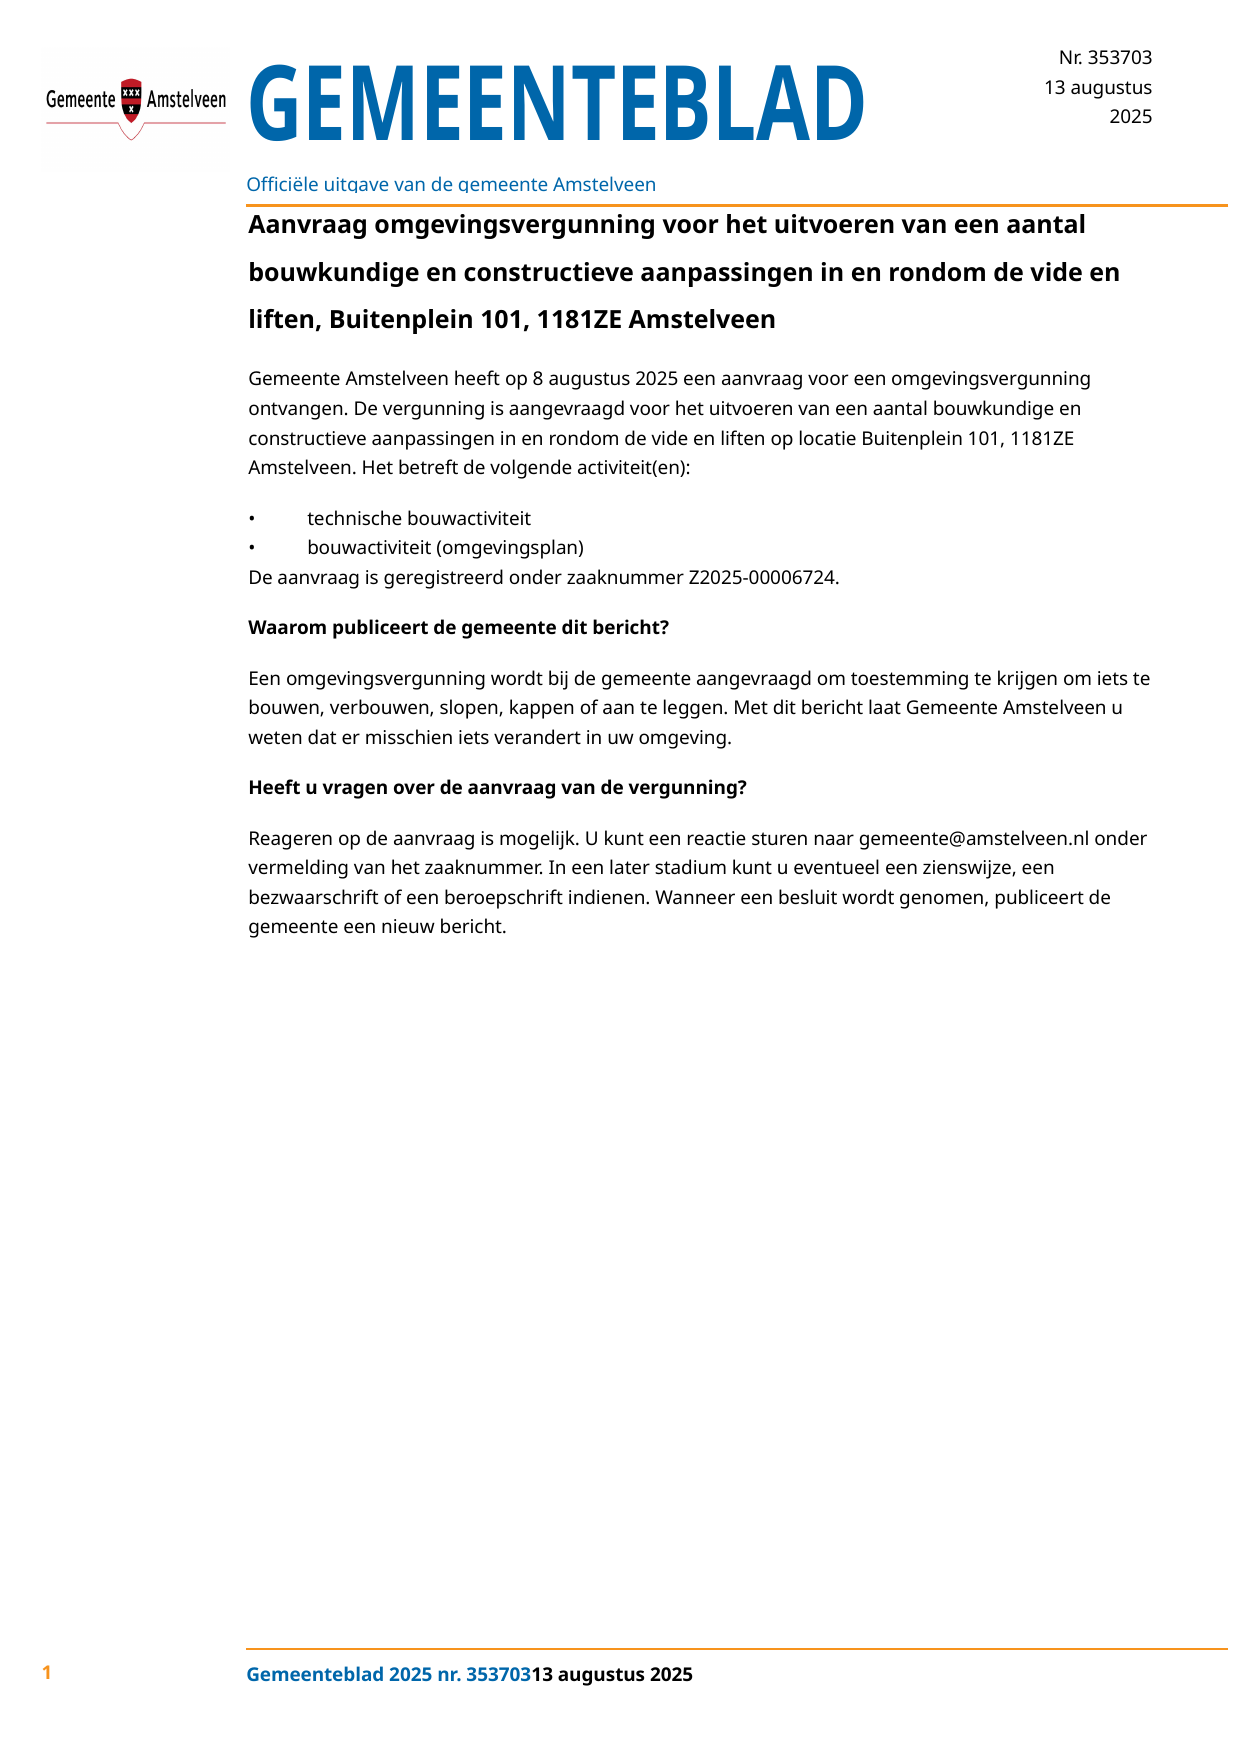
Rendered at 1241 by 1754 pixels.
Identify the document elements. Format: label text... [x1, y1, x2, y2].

list bouwactiviteit (omgevingsplan) [248, 534, 1152, 560]
text Reageren op de aanvraag is mogelijk. U kunt een reactie sturen naar gemeente@amstelveen.nl onder vermelding van het zaaknummer. In een later stadium kunt u eventueel een zienswijze, een bezwaarschrift of een beroepschrift indienen. Wanneer een besluit wordt genomen, publiceert de gemeente een nieuw bericht. [248, 825, 1152, 939]
picture [41, 47, 231, 172]
text Gemeente Amstelveen heeft op 8 augustus 2025 een aanvraag voor een omgevingsvergunning ontvangen. De vergunning is aangevraagd voor het uitvoeren van een aantal bouwkundige en constructieve aanpassingen in en rondom de vide en liften op locatie Buitenplein 101, 1181ZE Amstelveen. Het betreft de volgende activiteit(en): [248, 366, 1152, 480]
text Een omgevingsvergunning wordt bij de gemeente aangevraagd om toestemming te krijgen om iets te bouwen, verbouwen, slopen, kappen of aan te leggen. Met dit bericht laat Gemeente Amstelveen u weten dat er misschien iets verandert in uw omgeving. [248, 665, 1152, 749]
text Heeft u vragen over de aanvraag van de vergunning? [248, 774, 1152, 800]
text Aanvraag omgevingsvergunning voor het uitvoeren van een aantal bouwkundige en constructieve aanpassingen in en rondom de vide en liften, Buitenplein 101, 1181ZE Amstelveen [248, 207, 1152, 336]
text Waarom publiceert de gemeente dit bericht? [248, 614, 1152, 640]
list technische bouwactiviteit [248, 505, 1152, 530]
text De aanvraag is geregistreerd onder zaaknummer Z2025-00006724. [248, 564, 1152, 589]
